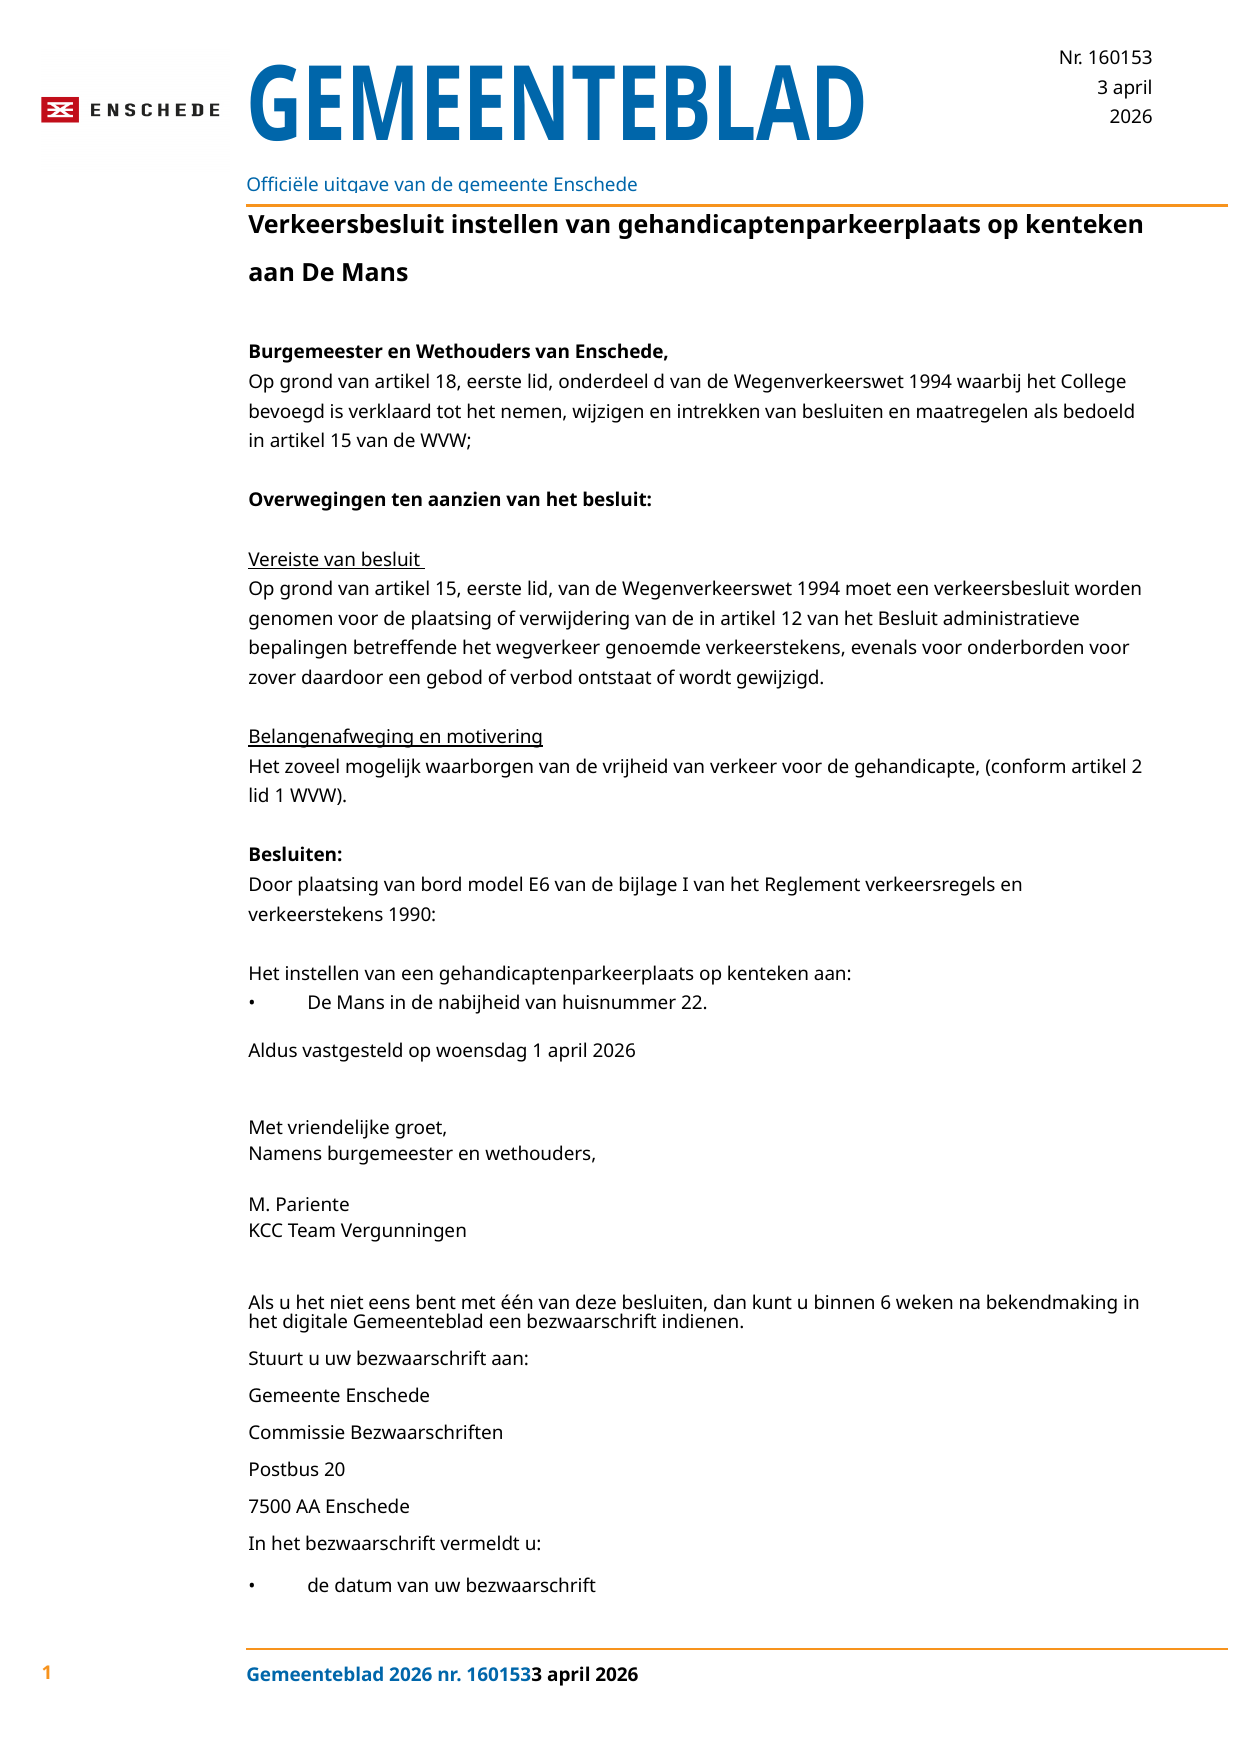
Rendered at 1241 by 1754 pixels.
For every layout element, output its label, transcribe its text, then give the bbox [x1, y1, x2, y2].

text Gemeente Enschede [248, 1387, 1152, 1406]
text Besluiten: [248, 842, 1152, 867]
text M. Pariente [248, 1192, 1152, 1217]
list de datum van uw bezwaarschrift [248, 1572, 1152, 1598]
text Door plaatsing van bord model E6 van de bijlage I van het Reglement verkeersregels en verkeerstekens 1990: [248, 871, 1152, 926]
text KCC Team Vergunningen [248, 1217, 1152, 1243]
text Het zoveel mogelijk waarborgen van de vrijheid van verkeer voor de gehandicapte, (conform artikel 2 lid 1 WVW). [248, 753, 1152, 808]
text Vereiste van besluit [248, 546, 1152, 571]
text Aldus vastgesteld op woensdag 1 april 2026 [248, 1037, 1152, 1063]
picture [41, 47, 231, 172]
text Als u het niet eens bent met één van deze besluiten, dan kunt u binnen 6 weken na bekendmaking in het digitale Gemeenteblad een bezwaarschrift indienen. [248, 1294, 1152, 1332]
text Op grond van artikel 18, eerste lid, onderdeel d van de Wegenverkeerswet 1994 waarbij het College bevoegd is verklaard tot het nemen, wijzigen en intrekken van besluiten en maatregelen als bedoeld in artikel 15 van de WVW; [248, 368, 1152, 453]
text Belangenafweging en motivering [248, 723, 1152, 749]
text Overwegingen ten aanzien van het besluit: [248, 487, 1152, 512]
text Op grond van artikel 15, eerste lid, van de Wegenverkeerswet 1994 moet een verkeersbesluit worden genomen voor de plaatsing of verwijdering van de in artikel 12 van het Besluit administratieve bepalingen betreffende het wegverkeer genoemde verkeerstekens, evenals voor onderborden voor zover daardoor een gebod of verbod ontstaat of wordt gewijzigd. [248, 575, 1152, 690]
text Burgemeester en Wethouders van Enschede, [248, 339, 1152, 364]
text In het bezwaarschrift vermeldt u: [248, 1535, 1152, 1554]
text 7500 AA Enschede [248, 1498, 1152, 1517]
text Namens burgemeester en wethouders, [248, 1140, 1152, 1166]
text Het instellen van een gehandicaptenparkeerplaats op kenteken aan: [248, 960, 1152, 986]
text Stuurt u uw bezwaarschrift aan: [248, 1350, 1152, 1369]
text Verkeersbesluit instellen van gehandicaptenparkeerplaats op kenteken aan De Mans [248, 207, 1152, 288]
text Postbus 20 [248, 1461, 1152, 1480]
text Met vriendelijke groet, [248, 1114, 1152, 1140]
text Commissie Bezwaarschriften [248, 1424, 1152, 1443]
list De Mans in de nabijheid van huisnummer 22. [248, 989, 1152, 1015]
